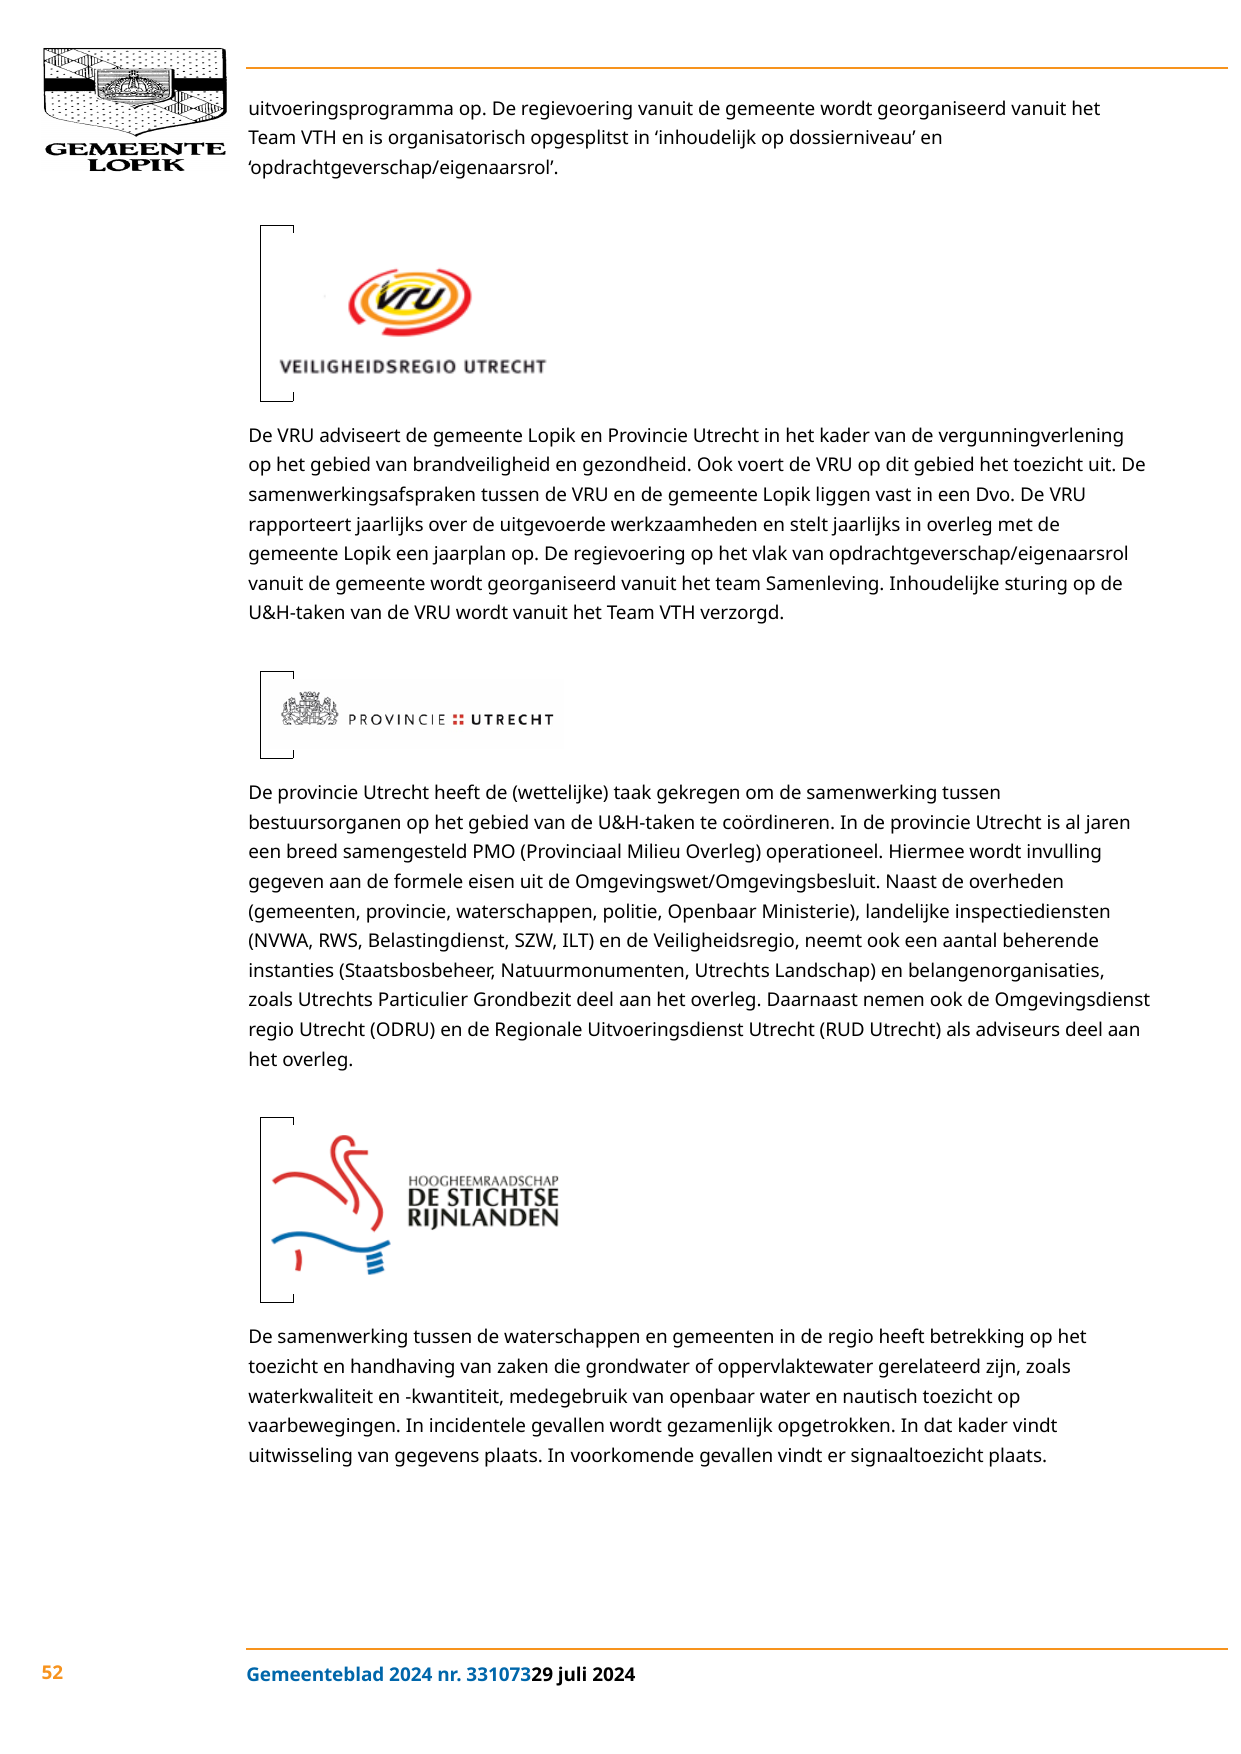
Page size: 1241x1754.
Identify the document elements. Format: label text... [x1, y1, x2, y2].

text De provincie Utrecht heeft de (wettelijke) taak gekregen om de samenwerking tussen bestuursorganen op het gebied van de U&H-taken te coördineren. In de provincie Utrecht is al jaren een breed samengesteld PMO (Provinciaal Milieu Overleg) operationeel. Hiermee wordt invulling gegeven aan de formele eisen uit de Omgevingswet/Omgevingsbesluit. Naast de overheden (gemeenten, provincie, waterschappen, politie, Openbaar Ministerie), landelijke inspectiediensten (NVWA, RWS, Belastingdienst, SZW, ILT) en de Veiligheidsregio, neemt ook een aantal beherende instanties (Staatsbosbeheer, Natuurmonumenten, Utrechts Landschap) en belangenorganisaties, zoals Utrechts Particulier Grondbezit deel aan het overleg. Daarnaast nemen ook de Omgevingsdienst regio Utrecht (ODRU) en de Regionale Uitvoeringsdienst Utrecht (RUD Utrecht) als adviseurs deel aan het overleg. [248, 779, 1152, 1071]
picture [268, 233, 565, 392]
picture [268, 679, 565, 750]
picture [41, 47, 231, 172]
text De VRU adviseert de gemeente Lopik en Provincie Utrecht in het kader van de vergunningverlening op het gebied van brandveiligheid en gezondheid. Ook voert de VRU op dit gebied het toezicht uit. De samenwerkingsafspraken tussen de VRU en de gemeente Lopik liggen vast in een Dvo. De VRU rapporteert jaarlijks over de uitgevoerde werkzaamheden en stelt jaarlijks in overleg met de gemeente Lopik een jaarplan op. De regievoering op het vlak van opdrachtgeverschap/eigenaarsrol vanuit de gemeente wordt georganiseerd vanuit het team Samenleving. Inhoudelijke sturing op de U&H-taken van de VRU wordt vanuit het Team VTH verzorgd. [248, 422, 1152, 625]
picture [268, 1125, 565, 1294]
text uitvoeringsprogramma op. De regievoering vanuit de gemeente wordt georganiseerd vanuit het Team VTH en is organisatorisch opgesplitst in ‘inhoudelijk op dossierniveau’ en ‘opdrachtgeverschap/eigenaarsrol’. [248, 95, 1152, 180]
text De samenwerking tussen de waterschappen en gemeenten in de regio heeft betrekking op het toezicht en handhaving van zaken die grondwater of oppervlaktewater gerelateerd zijn, zoals waterkwaliteit en -kwantiteit, medegebruik van openbaar water en nautisch toezicht op vaarbewegingen. In incidentele gevallen wordt gezamenlijk opgetrokken. In dat kader vindt uitwisseling van gegevens plaats. In voorkomende gevallen vindt er signaaltoezicht plaats. [248, 1324, 1152, 1468]
